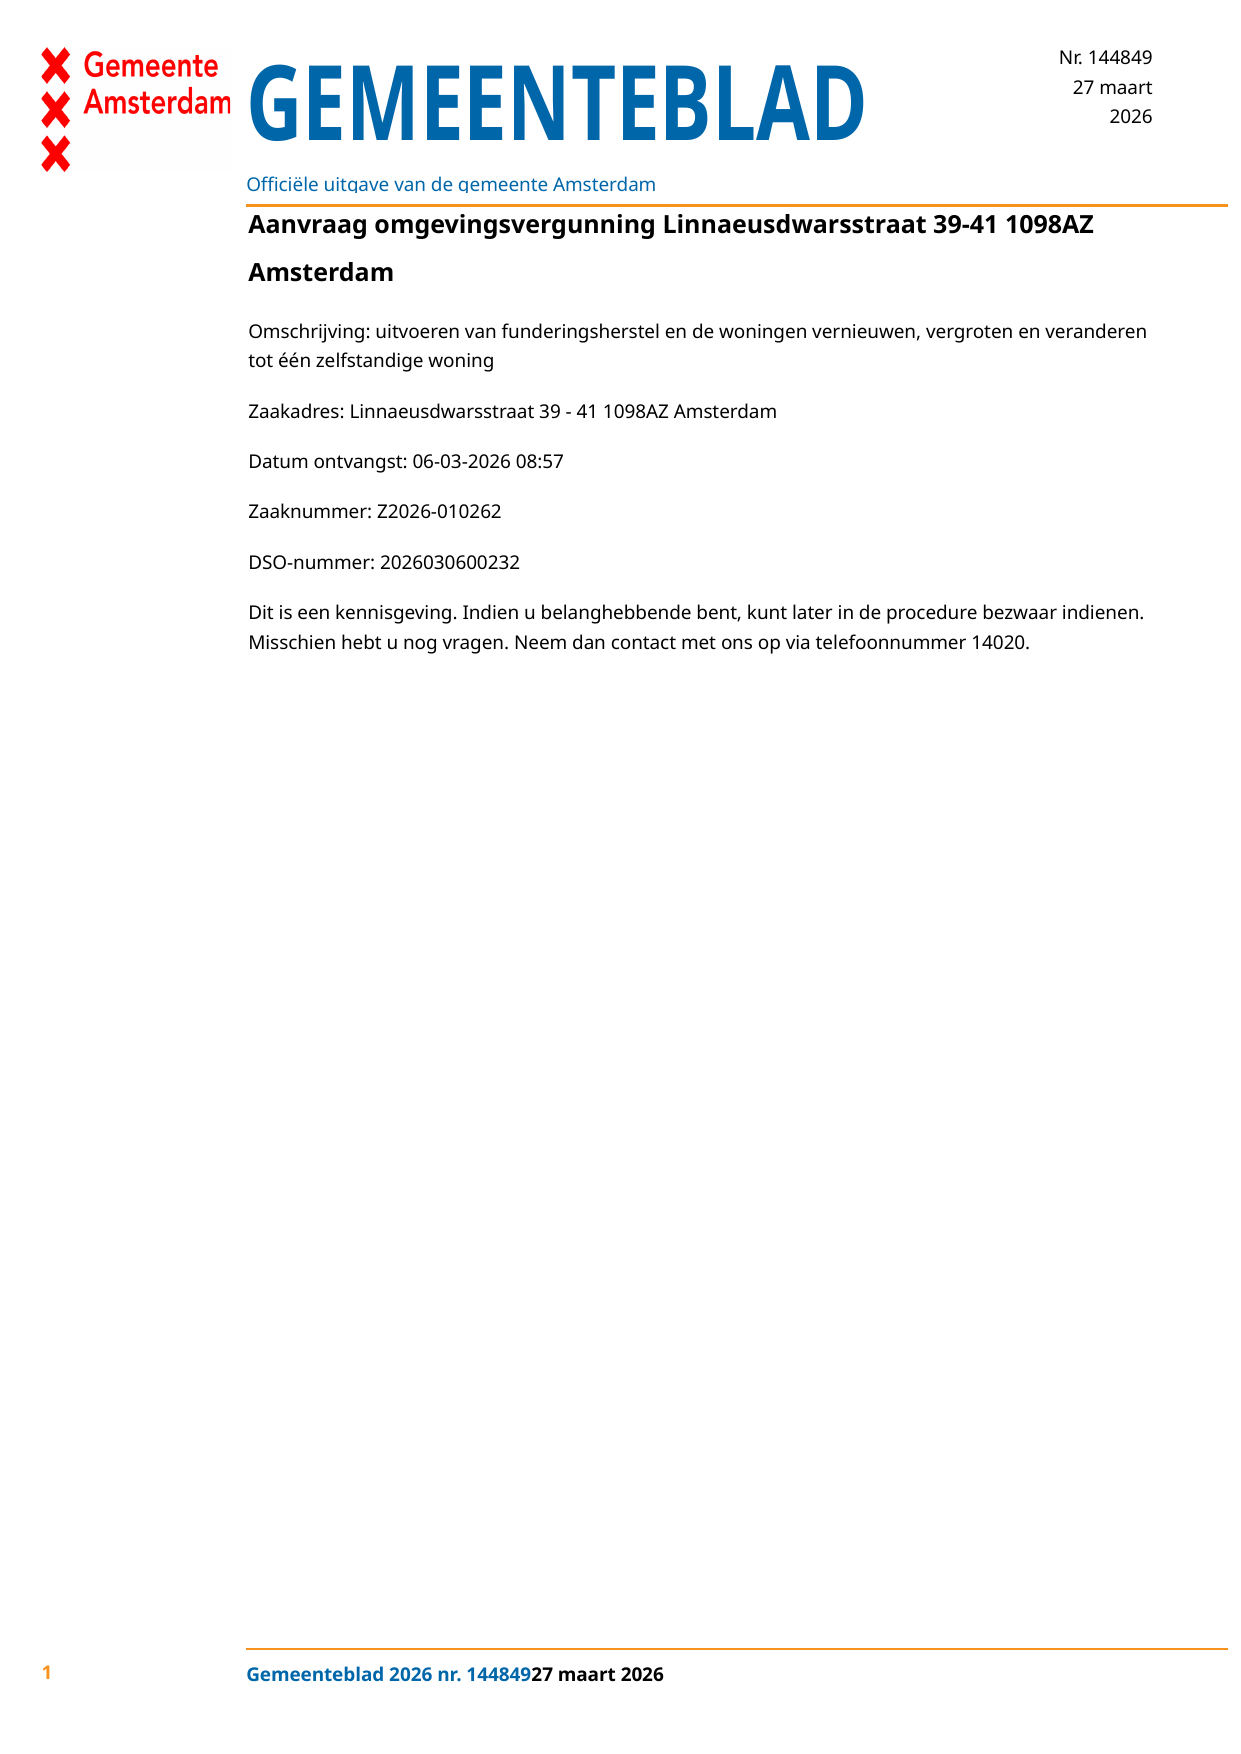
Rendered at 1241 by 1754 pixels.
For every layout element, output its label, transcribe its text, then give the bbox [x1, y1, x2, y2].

text Datum ontvangst: 06-03-2026 08:57 [248, 448, 1152, 474]
text Zaakadres: Linnaeusdwarsstraat 39 - 41 1098AZ Amsterdam [248, 398, 1152, 424]
text Zaaknummer: Z2026-010262 [248, 499, 1152, 524]
text Aanvraag omgevingsvergunning Linnaeusdwarsstraat 39-41 1098AZ Amsterdam [248, 207, 1152, 288]
text DSO-nummer: 2026030600232 [248, 549, 1152, 575]
picture [41, 47, 231, 172]
text Omschrijving: uitvoeren van funderingsherstel en de woningen vernieuwen, vergroten en veranderen tot één zelfstandige woning [248, 318, 1152, 373]
text Dit is een kennisgeving. Indien u belanghebbende bent, kunt later in de procedure bezwaar indienen. Misschien hebt u nog vragen. Neem dan contact met ons op via telefoonnummer 14020. [248, 599, 1152, 655]
